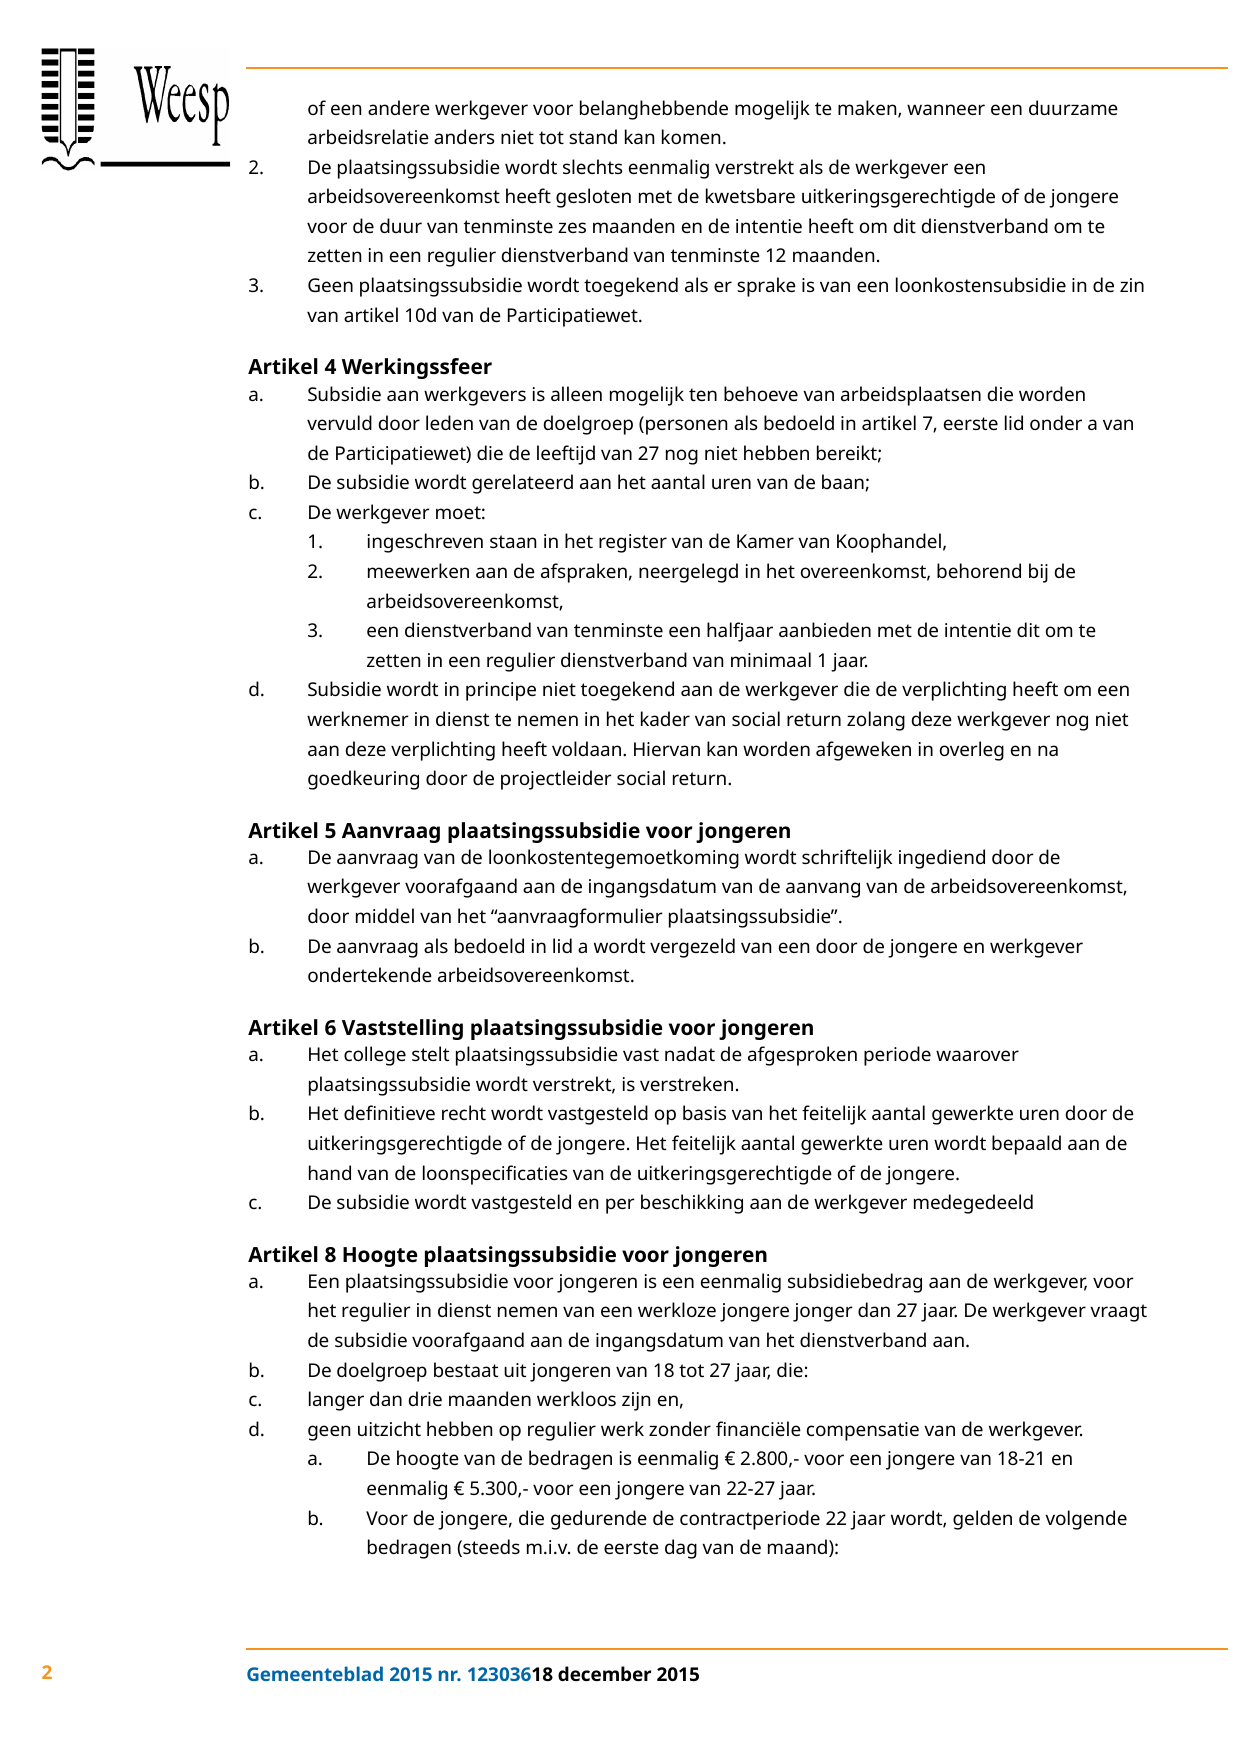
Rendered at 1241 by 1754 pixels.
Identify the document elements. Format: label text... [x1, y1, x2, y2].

list De werkgever moet: [248, 499, 1152, 525]
list De subsidie wordt gerelateerd aan het aantal uren van de baan; [248, 469, 1152, 495]
list De aanvraag als bedoeld in lid a wordt vergezeld van een door de jongere en werkgever ondertekende arbeidsovereenkomst. [248, 933, 1152, 988]
list Subsidie aan werkgevers is alleen mogelijk ten behoeve van arbeidsplaatsen die worden vervuld door leden van de doelgroep (personen als bedoeld in artikel 7, eerste lid onder a van de Participatiewet) die de leeftijd van 27 nog niet hebben bereikt; [248, 381, 1152, 466]
picture [41, 47, 231, 172]
list langer dan drie maanden werkloos zijn en, [248, 1386, 1152, 1412]
list Subsidie wordt in principe niet toegekend aan de werkgever die de verplichting heeft om een werknemer in dienst te nemen in het kader van social return zolang deze werkgever nog niet aan deze verplichting heeft voldaan. Hiervan kan worden afgeweken in overleg en na goedkeuring door de projectleider social return. [248, 677, 1152, 791]
list een dienstverband van tenminste een halfjaar aanbieden met de intentie dit om te zetten in een regulier dienstverband van minimaal 1 jaar. [307, 617, 1152, 673]
list Een plaatsingssubsidie voor jongeren is een eenmalig subsidiebedrag aan de werkgever, voor het regulier in dienst nemen van een werkloze jongere jonger dan 27 jaar. De werkgever vraagt de subsidie voorafgaand aan de ingangsdatum van het dienstverband aan. [248, 1268, 1152, 1353]
list De plaatsingssubsidie wordt slechts eenmalig verstrekt als de werkgever een arbeidsovereenkomst heeft gesloten met de kwetsbare uitkeringsgerechtigde of de jongere voor de duur van tenminste zes maanden en de intentie heeft om dit dienstverband om te zetten in een regulier dienstverband van tenminste 12 maanden. [248, 154, 1152, 268]
text Artikel 8 Hoogte plaatsingssubsidie voor jongeren [248, 1240, 1152, 1268]
list De doelgroep bestaat uit jongeren van 18 tot 27 jaar, die: [248, 1357, 1152, 1383]
list geen uitzicht hebben op regulier werk zonder financiële compensatie van de werkgever. [248, 1416, 1152, 1442]
list De hoogte van de bedragen is eenmalig € 2.800,- voor een jongere van 18-21 en eenmalig € 5.300,- voor een jongere van 22-27 jaar. [307, 1446, 1152, 1501]
text Artikel 5 Aanvraag plaatsingssubsidie voor jongeren [248, 816, 1152, 844]
list of een andere werkgever voor belanghebbende mogelijk te maken, wanneer een duurzame arbeidsrelatie anders niet tot stand kan komen. [248, 95, 1152, 150]
list Geen plaatsingssubsidie wordt toegekend als er sprake is van een loonkostensubsidie in de zin van artikel 10d van de Participatiewet. [248, 272, 1152, 328]
list De subsidie wordt vastgesteld en per beschikking aan de werkgever medegedeeld [248, 1189, 1152, 1215]
list ingeschreven staan in het register van de Kamer van Koophandel, [307, 529, 1152, 554]
text Artikel 4 Werkingssfeer [248, 352, 1152, 381]
list De aanvraag van de loonkostentegemoetkoming wordt schriftelijk ingediend door de werkgever voorafgaand aan de ingangsdatum van de aanvang van de arbeidsovereenkomst, door middel van het “aanvraagformulier plaatsingssubsidie”. [248, 844, 1152, 929]
list Voor de jongere, die gedurende de contractperiode 22 jaar wordt, gelden de volgende bedragen (steeds m.i.v. de eerste dag van de maand): [307, 1505, 1152, 1560]
list meewerken aan de afspraken, neergelegd in het overeenkomst, behorend bij de arbeidsovereenkomst, [307, 558, 1152, 613]
list Het college stelt plaatsingssubsidie vast nadat de afgesproken periode waarover plaatsingssubsidie wordt verstrekt, is verstreken. [248, 1041, 1152, 1097]
text Artikel 6 Vaststelling plaatsingssubsidie voor jongeren [248, 1013, 1152, 1041]
list Het definitieve recht wordt vastgesteld op basis van het feitelijk aantal gewerkte uren door de uitkeringsgerechtigde of de jongere. Het feitelijk aantal gewerkte uren wordt bepaald aan de hand van de loonspecificaties van de uitkeringsgerechtigde of de jongere. [248, 1101, 1152, 1185]
